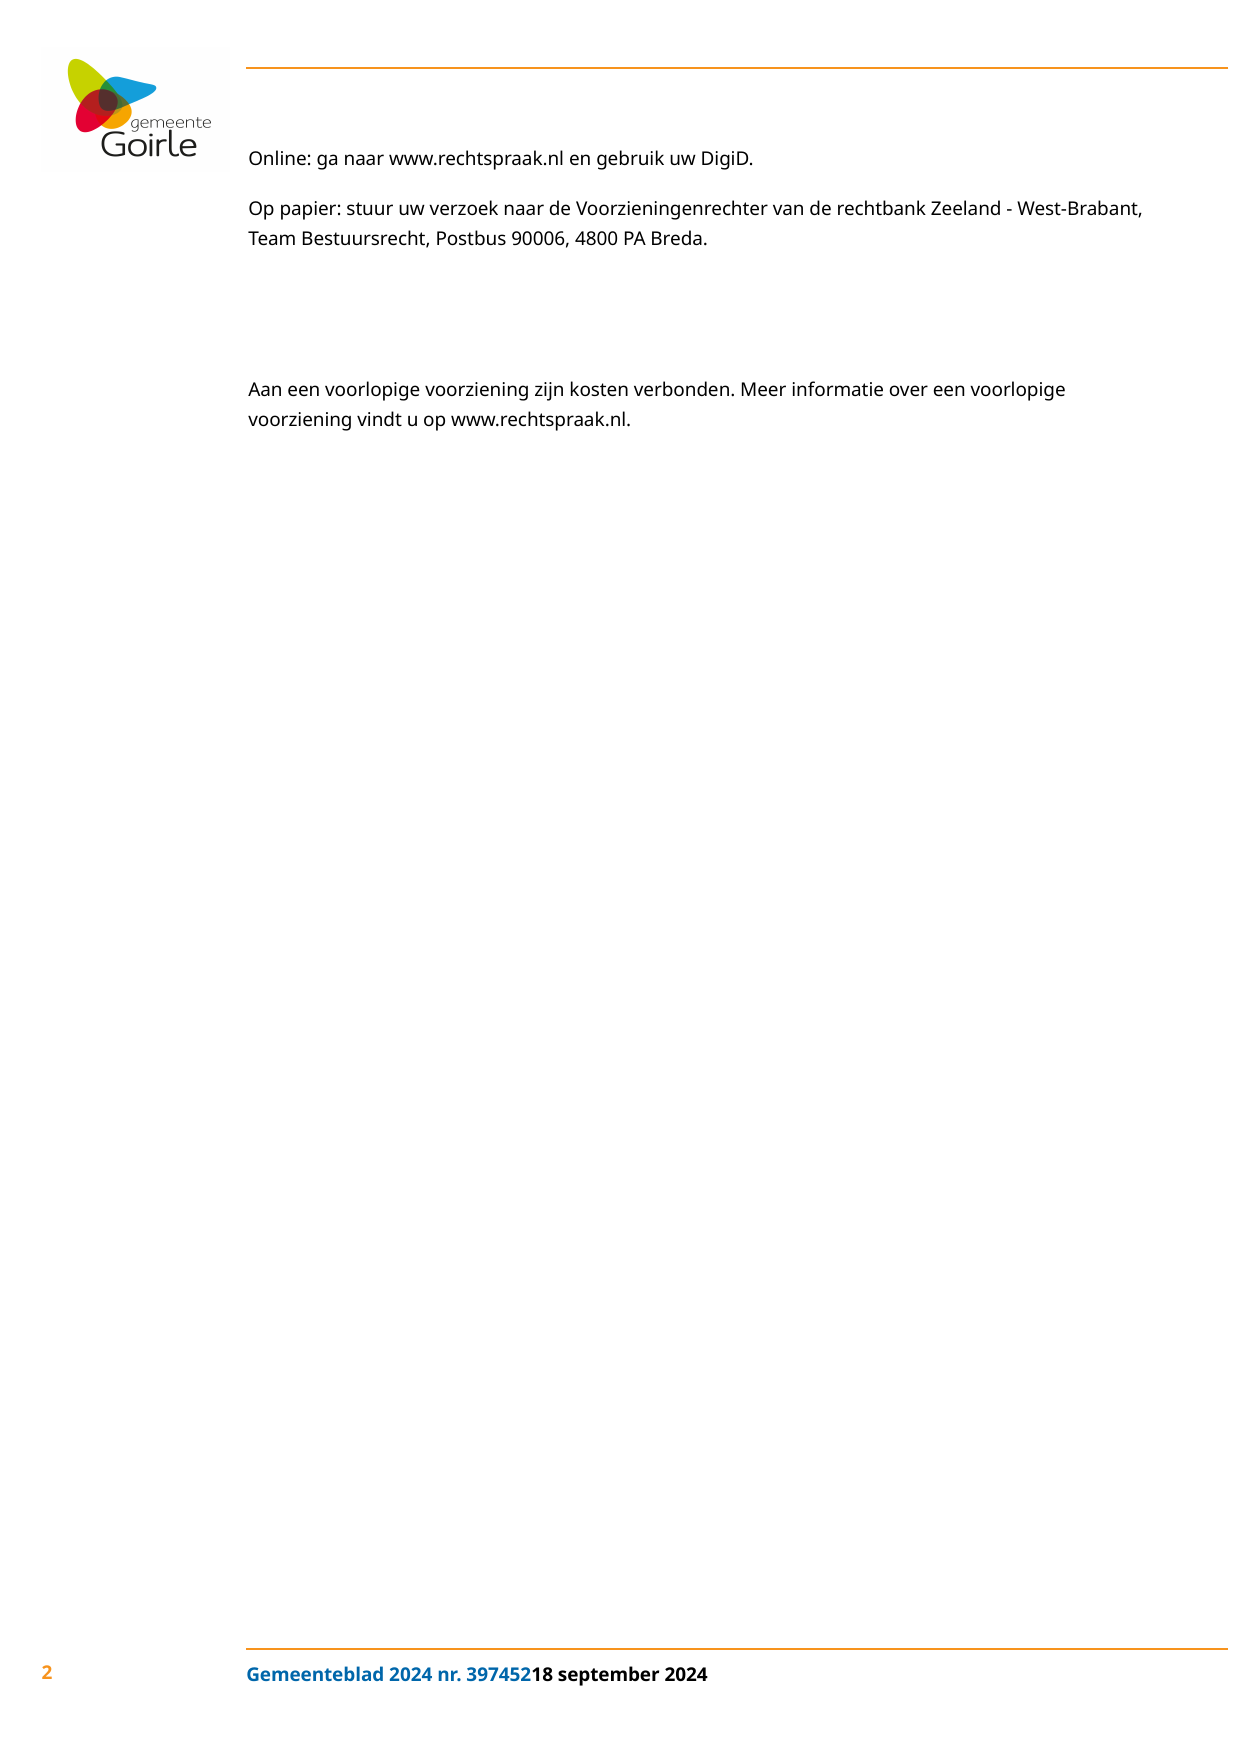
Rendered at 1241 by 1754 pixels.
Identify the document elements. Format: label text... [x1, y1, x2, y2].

text Op papier: stuur uw verzoek naar de Voorzieningenrechter van de rechtbank Zeeland - West-Brabant, Team Bestuursrecht, Postbus 90006, 4800 PA Breda. [248, 196, 1152, 251]
text Online: ga naar www.rechtspraak.nl en gebruik uw DigiD. [248, 145, 1152, 171]
picture [41, 47, 231, 172]
text Aan een voorlopige voorziening zijn kosten verbonden. Meer informatie over een voorlopige voorziening vindt u op www.rechtspraak.nl. [248, 376, 1152, 432]
